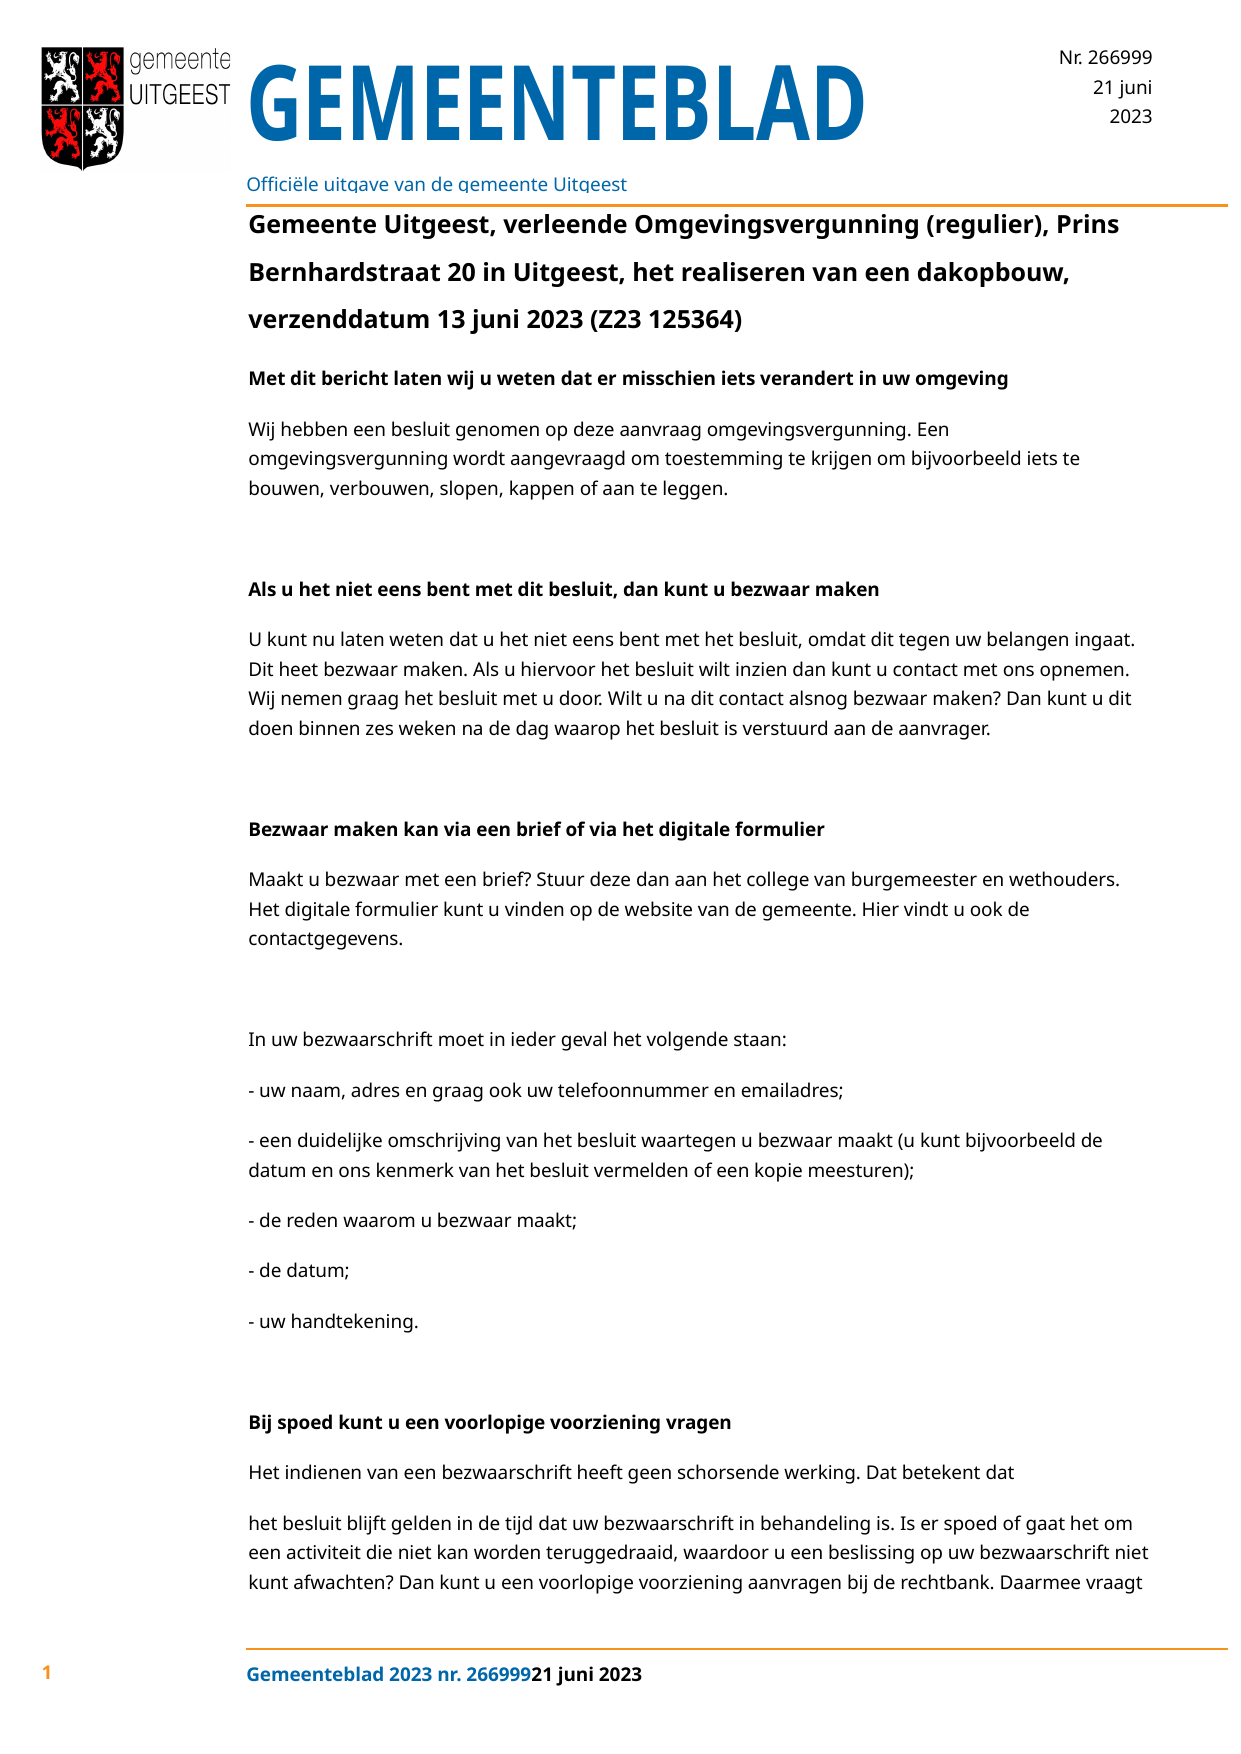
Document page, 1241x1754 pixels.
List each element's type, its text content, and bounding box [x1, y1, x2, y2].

text - de reden waarom u bezwaar maakt; [248, 1207, 1152, 1233]
text - uw handtekening. [248, 1308, 1152, 1334]
text U kunt nu laten weten dat u het niet eens bent met het besluit, omdat dit tegen uw belangen ingaat. Dit heet bezwaar maken. Als u hiervoor het besluit wilt inzien dan kunt u contact met ons opnemen. Wij nemen graag het besluit met u door. Wilt u na dit contact alsnog bezwaar maken? Dan kunt u dit doen binnen zes weken na de dag waarop het besluit is verstuurd aan de aanvrager. [248, 626, 1152, 741]
text Wij hebben een besluit genomen op deze aanvraag omgevingsvergunning. Een omgevingsvergunning wordt aangevraagd om toestemming te krijgen om bijvoorbeeld iets te bouwen, verbouwen, slopen, kappen of aan te leggen. [248, 416, 1152, 501]
text Met dit bericht laten wij u weten dat er misschien iets verandert in uw omgeving [248, 366, 1152, 391]
text Het indienen van een bezwaarschrift heeft geen schorsende werking. Dat betekent dat [248, 1459, 1152, 1485]
text - een duidelijke omschrijving van het besluit waartegen u bezwaar maakt (u kunt bijvoorbeeld de datum en ons kenmerk van het besluit vermelden of een kopie meesturen); [248, 1127, 1152, 1182]
text In uw bezwaarschrift moet in ieder geval het volgende staan: [248, 1026, 1152, 1052]
text Bezwaar maken kan via een brief of via het digitale formulier [248, 816, 1152, 842]
text - uw naam, adres en graag ook uw telefoonnummer en emailadres; [248, 1077, 1152, 1102]
picture [41, 47, 231, 172]
text Gemeente Uitgeest, verleende Omgevingsvergunning (regulier), Prins Bernhardstraat 20 in Uitgeest, het realiseren van een dakopbouw, verzenddatum 13 juni 2023 (Z23 125364) [248, 207, 1152, 336]
text Bij spoed kunt u een voorlopige voorziening vragen [248, 1409, 1152, 1434]
text Maakt u bezwaar met een brief? Stuur deze dan aan het college van burgemeester en wethouders. Het digitale formulier kunt u vinden op de website van de gemeente. Hier vindt u ook de contactgegevens. [248, 866, 1152, 951]
text - de datum; [248, 1258, 1152, 1283]
text het besluit blijft gelden in de tijd dat uw bezwaarschrift in behandeling is. Is er spoed of gaat het om een activiteit die niet kan worden teruggedraaid, waardoor u een beslissing op uw bezwaarschrift niet kunt afwachten? Dan kunt u een voorlopige voorziening aanvragen bij de rechtbank. Daarmee vraagt [248, 1510, 1152, 1594]
text Als u het niet eens bent met dit besluit, dan kunt u bezwaar maken [248, 576, 1152, 602]
